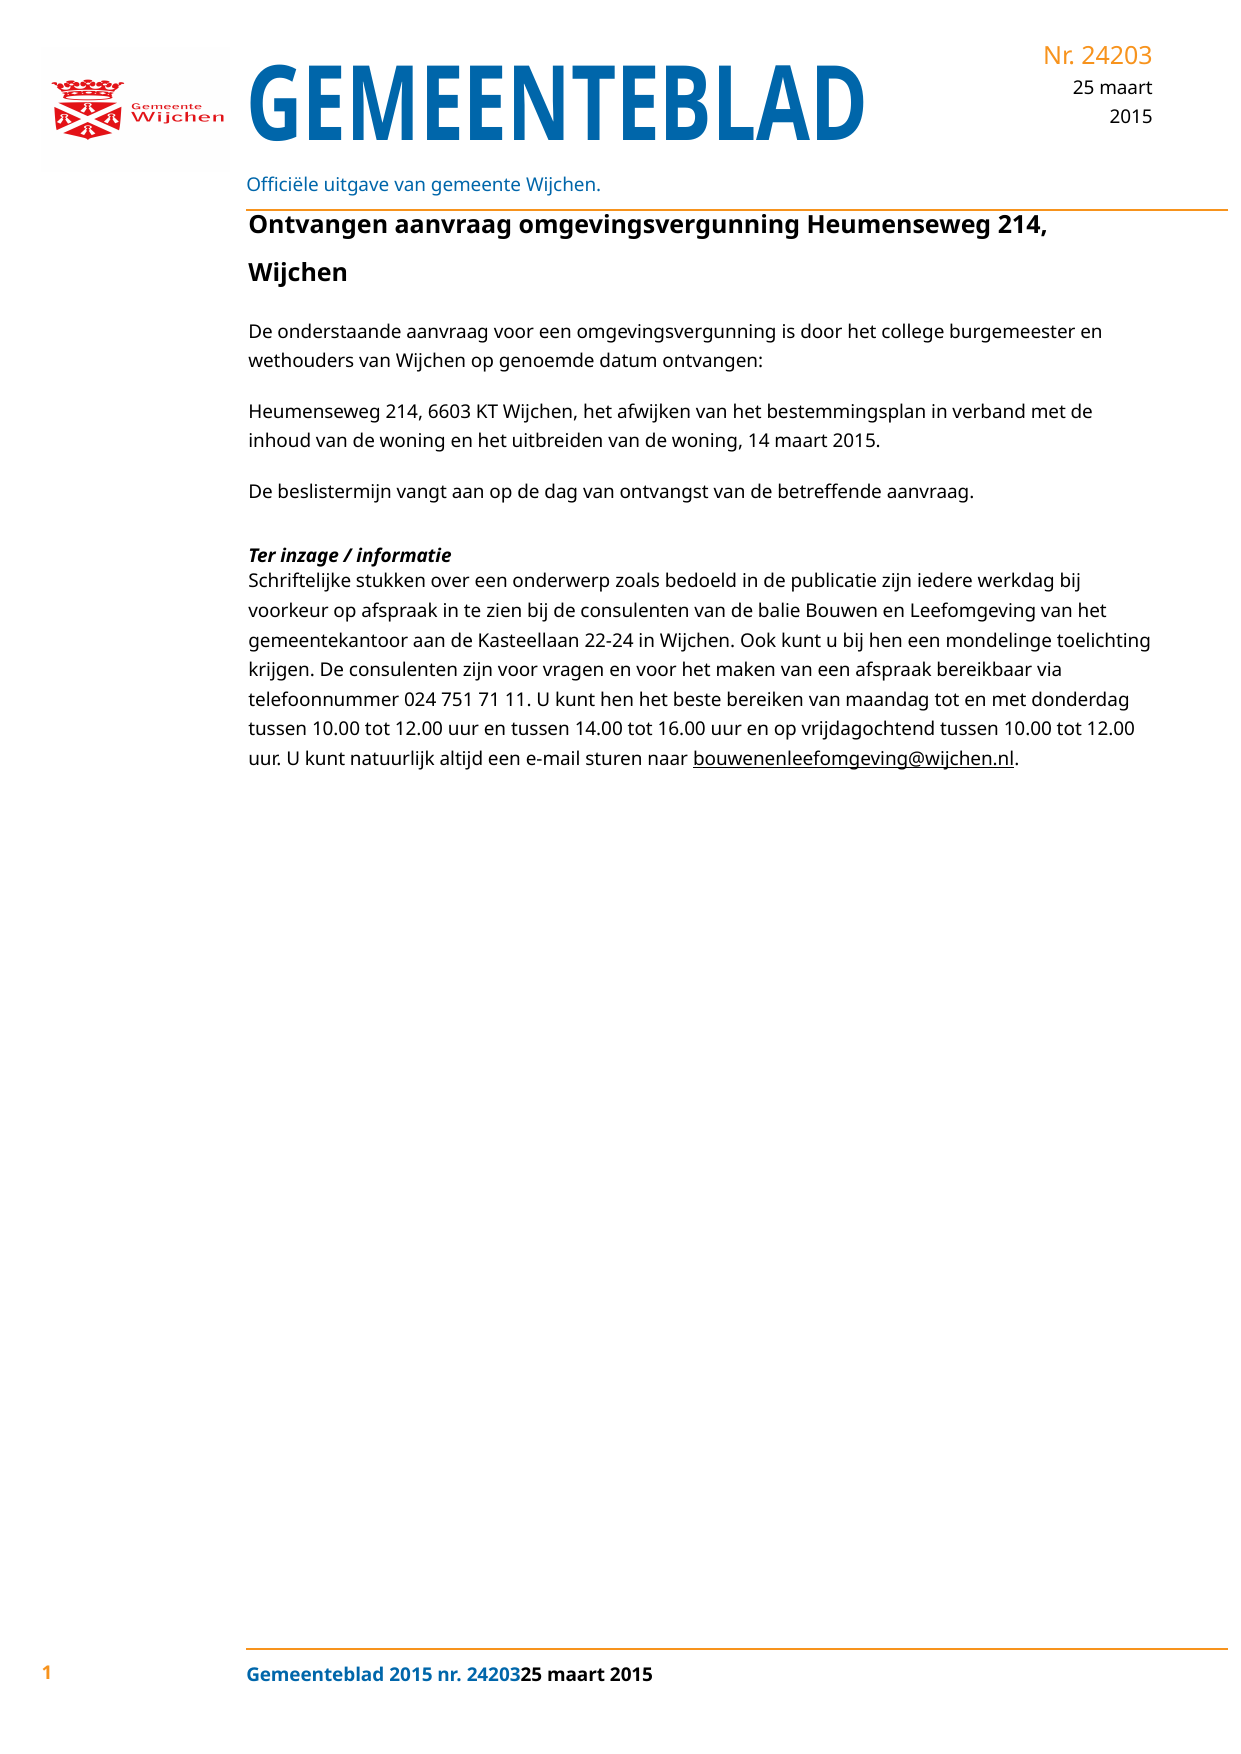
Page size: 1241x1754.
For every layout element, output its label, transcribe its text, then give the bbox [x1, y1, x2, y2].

text Heumenseweg 214, 6603 KT Wijchen, het afwijken van het bestemmingsplan in verband met de inhoud van de woning en het uitbreiden van de woning, 14 maart 2015. [248, 398, 1152, 453]
text Schriftelijke stukken over een onderwerp zoals bedoeld in de publicatie zijn iedere werkdag bij voorkeur op afspraak in te zien bij de consulenten van de balie Bouwen en Leefomgeving van het gemeentekantoor aan de Kasteellaan 22-24 in Wijchen. Ook kunt u bij hen een mondelinge toelichting krijgen. De consulenten zijn voor vragen en voor het maken van een afspraak bereikbaar via telefoonnummer 024 751 71 11. U kunt hen het beste bereiken van maandag tot en met donderdag tussen 10.00 tot 12.00 uur en tussen 14.00 tot 16.00 uur en op vrijdagochtend tussen 10.00 tot 12.00 uur. U kunt natuurlijk altijd een e-mail sturen naar bouwenenleefomgeving@wijchen.nl. [248, 568, 1152, 771]
picture [41, 47, 231, 172]
text De onderstaande aanvraag voor een omgevingsvergunning is door het college burgemeester en wethouders van Wijchen op genoemde datum ontvangen: [248, 318, 1152, 373]
text Ter inzage / informatie [248, 542, 1152, 568]
text De beslistermijn vangt aan op de dag van ontvangst van de betreffende aanvraag. [248, 478, 1152, 504]
text Ontvangen aanvraag omgevingsvergunning Heumenseweg 214, Wijchen [248, 211, 1152, 288]
